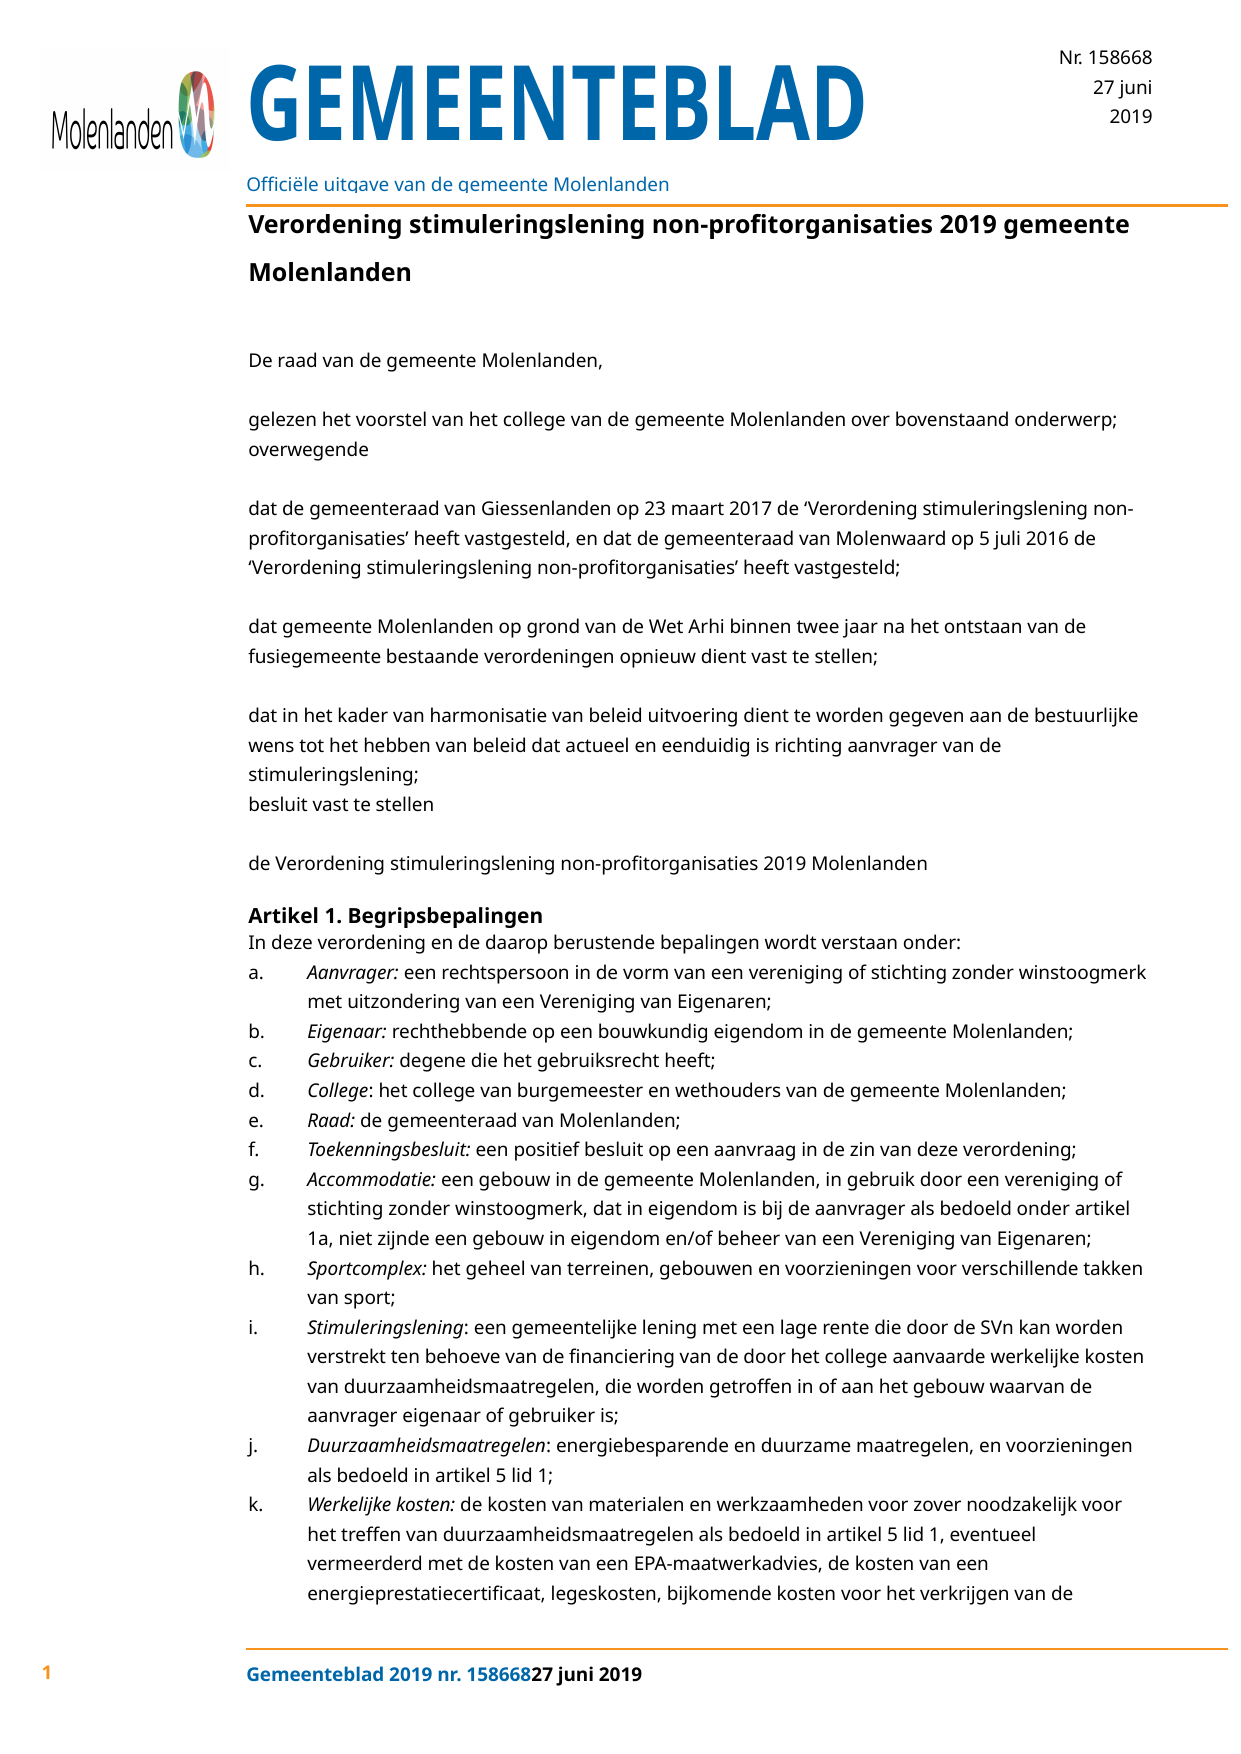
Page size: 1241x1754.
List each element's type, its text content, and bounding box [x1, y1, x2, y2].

list Accommodatie: een gebouw in de gemeente Molenlanden, in gebruik door een vereniging of stichting zonder winstoogmerk, dat in eigendom is bij de aanvrager als bedoeld onder artikel 1a, niet zijnde een gebouw in eigendom en/of beheer van een Vereniging van Eigenaren; [248, 1166, 1152, 1251]
list Werkelijke kosten: de kosten van materialen en werkzaamheden voor zover noodzakelijk voor het treffen van duurzaamheidsmaatregelen als bedoeld in artikel 5 lid 1, eventueel vermeerderd met de kosten van een EPA-maatwerkadvies, de kosten van een energieprestatiecertificaat, legeskosten, bijkomende kosten voor het verkrijgen van de [248, 1491, 1152, 1606]
list Duurzaamheidsmaatregelen: energiebesparende en duurzame maatregelen, en voorzieningen als bedoeld in artikel 5 lid 1; [248, 1432, 1152, 1487]
text gelezen het voorstel van het college van de gemeente Molenlanden over bovenstaand onderwerp; [248, 407, 1152, 432]
list Sportcomplex: het geheel van terreinen, gebouwen en voorzieningen voor verschillende takken van sport; [248, 1255, 1152, 1310]
text de Verordening stimuleringslening non-profitorganisaties 2019 Molenlanden [248, 850, 1152, 876]
text overwegende [248, 436, 1152, 462]
picture [41, 47, 231, 172]
list Aanvrager: een rechtspersoon in de vorm van een vereniging of stichting zonder winstoogmerk met uitzondering van een Vereniging van Eigenaren; [248, 959, 1152, 1014]
text dat in het kader van harmonisatie van beleid uitvoering dient te worden gegeven aan de bestuurlijke wens tot het hebben van beleid dat actueel en eenduidig is richting aanvrager van de stimuleringslening; [248, 702, 1152, 787]
list Raad: de gemeenteraad van Molenlanden; [248, 1107, 1152, 1132]
list Gebruiker: degene die het gebruiksrecht heeft; [248, 1048, 1152, 1073]
text De raad van de gemeente Molenlanden, [248, 347, 1152, 373]
list Stimuleringslening: een gemeentelijke lening met een lage rente die door de SVn kan worden verstrekt ten behoeve van de financiering van de door het college aanvaarde werkelijke kosten van duurzaamheidsmaatregelen, die worden getroffen in of aan het gebouw waarvan de aanvrager eigenaar of gebruiker is; [248, 1314, 1152, 1428]
text dat de gemeenteraad van Giessenlanden op 23 maart 2017 de ‘Verordening stimuleringslening non-profitorganisaties’ heeft vastgesteld, en dat de gemeenteraad van Molenwaard op 5 juli 2016 de ‘Verordening stimuleringslening non-profitorganisaties’ heeft vastgesteld; [248, 495, 1152, 580]
text Artikel 1. Begripsbepalingen [248, 901, 1152, 929]
list College: het college van burgemeester en wethouders van de gemeente Molenlanden; [248, 1077, 1152, 1103]
text Verordening stimuleringslening non-profitorganisaties 2019 gemeente Molenlanden [248, 207, 1152, 288]
list Toekenningsbesluit: een positief besluit op een aanvraag in de zin van deze verordening; [248, 1136, 1152, 1162]
text In deze verordening en de daarop berustende bepalingen wordt verstaan onder: [248, 929, 1152, 955]
list Eigenaar: rechthebbende op een bouwkundig eigendom in de gemeente Molenlanden; [248, 1018, 1152, 1044]
text dat gemeente Molenlanden op grond van de Wet Arhi binnen twee jaar na het ontstaan van de fusiegemeente bestaande verordeningen opnieuw dient vast te stellen; [248, 614, 1152, 669]
text besluit vast te stellen [248, 791, 1152, 817]
